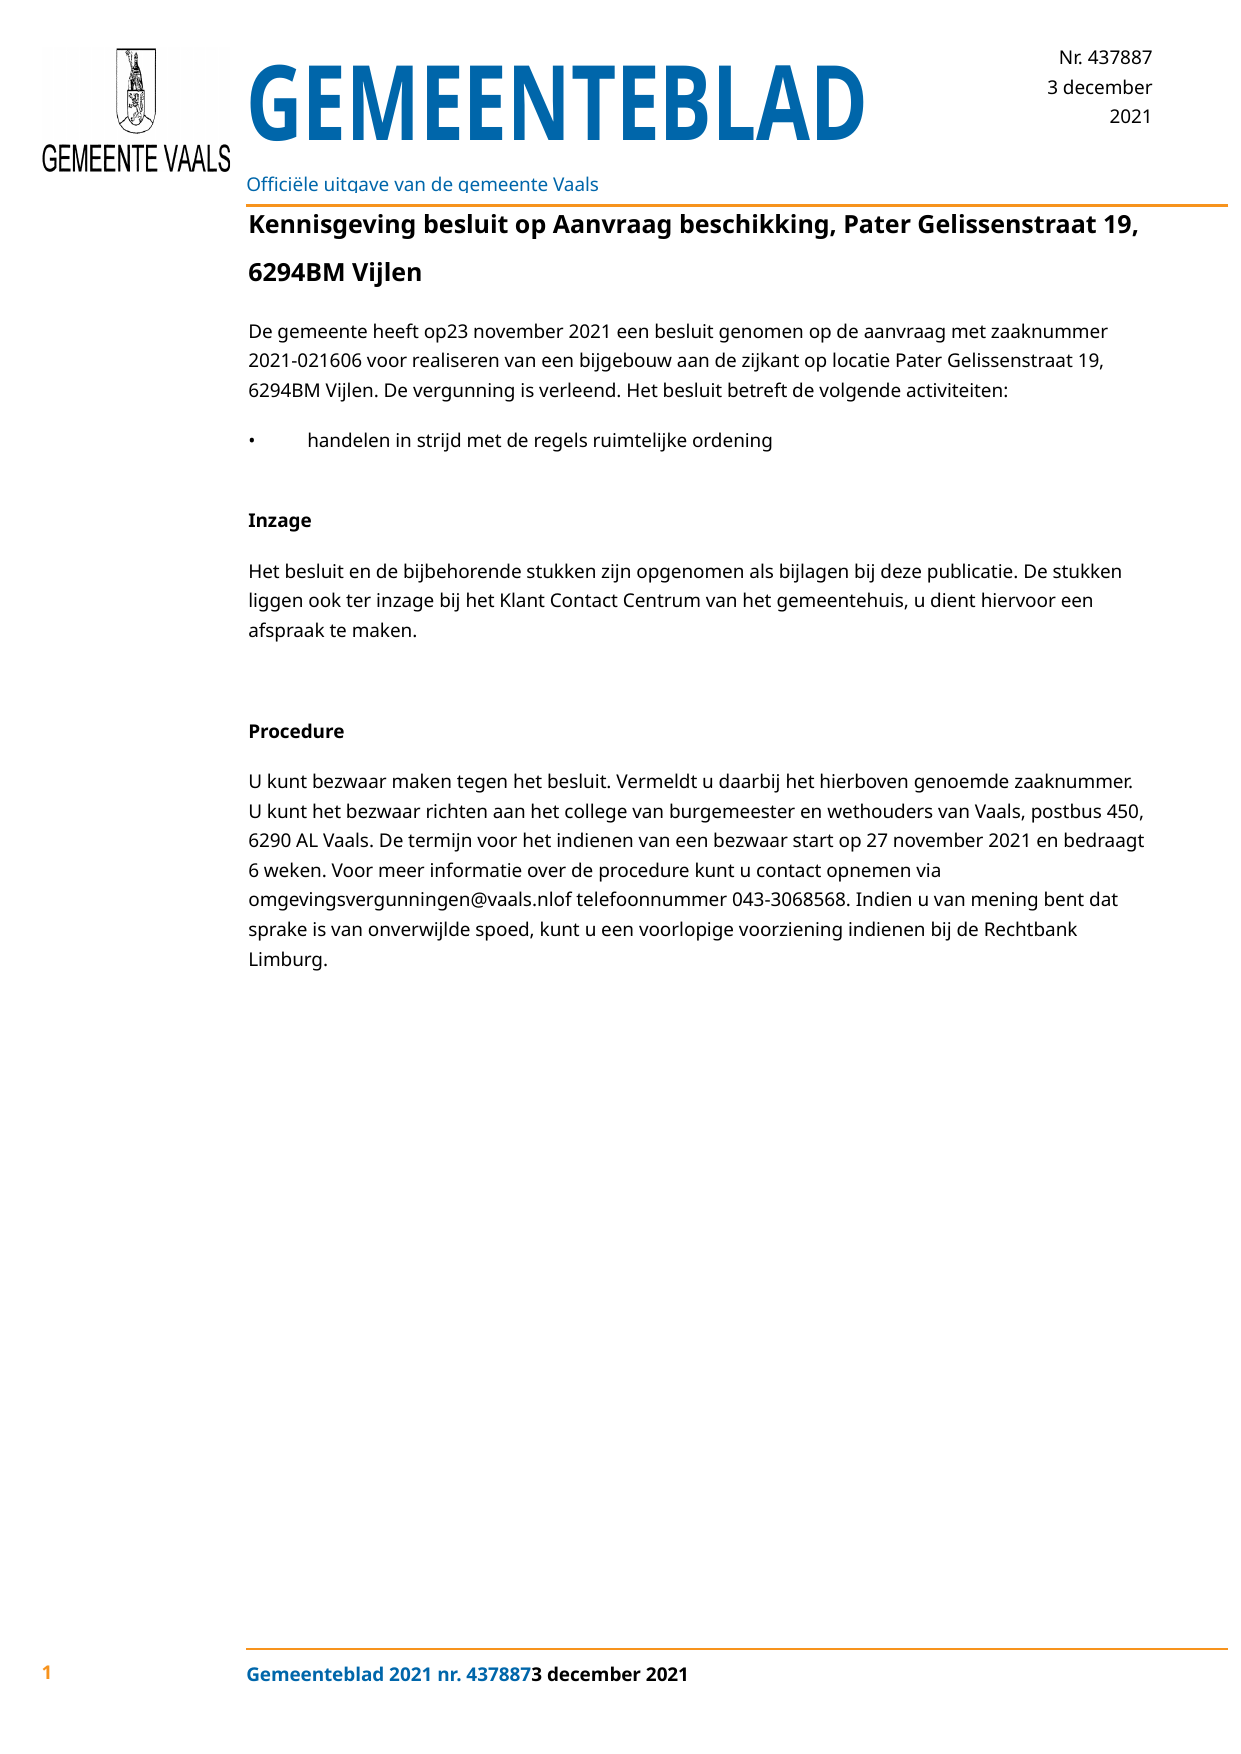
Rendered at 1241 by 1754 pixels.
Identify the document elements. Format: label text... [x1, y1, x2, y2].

text Kennisgeving besluit op Aanvraag beschikking, Pater Gelissenstraat 19, 6294BM Vijlen [248, 207, 1152, 288]
text Inzage [248, 507, 1152, 533]
picture [41, 47, 231, 172]
text Procedure [248, 718, 1152, 744]
text Het besluit en de bijbehorende stukken zijn opgenomen als bijlagen bij deze publicatie. De stukken liggen ook ter inzage bij het Klant Contact Centrum van het gemeentehuis, u dient hiervoor een afspraak te maken. [248, 558, 1152, 643]
text U kunt bezwaar maken tegen het besluit. Vermeldt u daarbij het hierboven genoemde zaaknummer. U kunt het bezwaar richten aan het college van burgemeester en wethouders van Vaals, postbus 450, 6290 AL Vaals. De termijn voor het indienen van een bezwaar start op 27 november 2021 en bedraagt 6 weken. Voor meer informatie over de procedure kunt u contact opnemen via omgevingsvergunningen@vaals.nlof telefoonnummer 043-3068568. Indien u van mening bent dat sprake is van onverwijlde spoed, kunt u een voorlopige voorziening indienen bij de Rechtbank Limburg. [248, 768, 1152, 972]
list handelen in strijd met de regels ruimtelijke ordening [248, 427, 1152, 453]
text De gemeente heeft op23 november 2021 een besluit genomen op de aanvraag met zaaknummer 2021-021606 voor realiseren van een bijgebouw aan de zijkant op locatie Pater Gelissenstraat 19, 6294BM Vijlen. De vergunning is verleend. Het besluit betreft de volgende activiteiten: [248, 318, 1152, 403]
